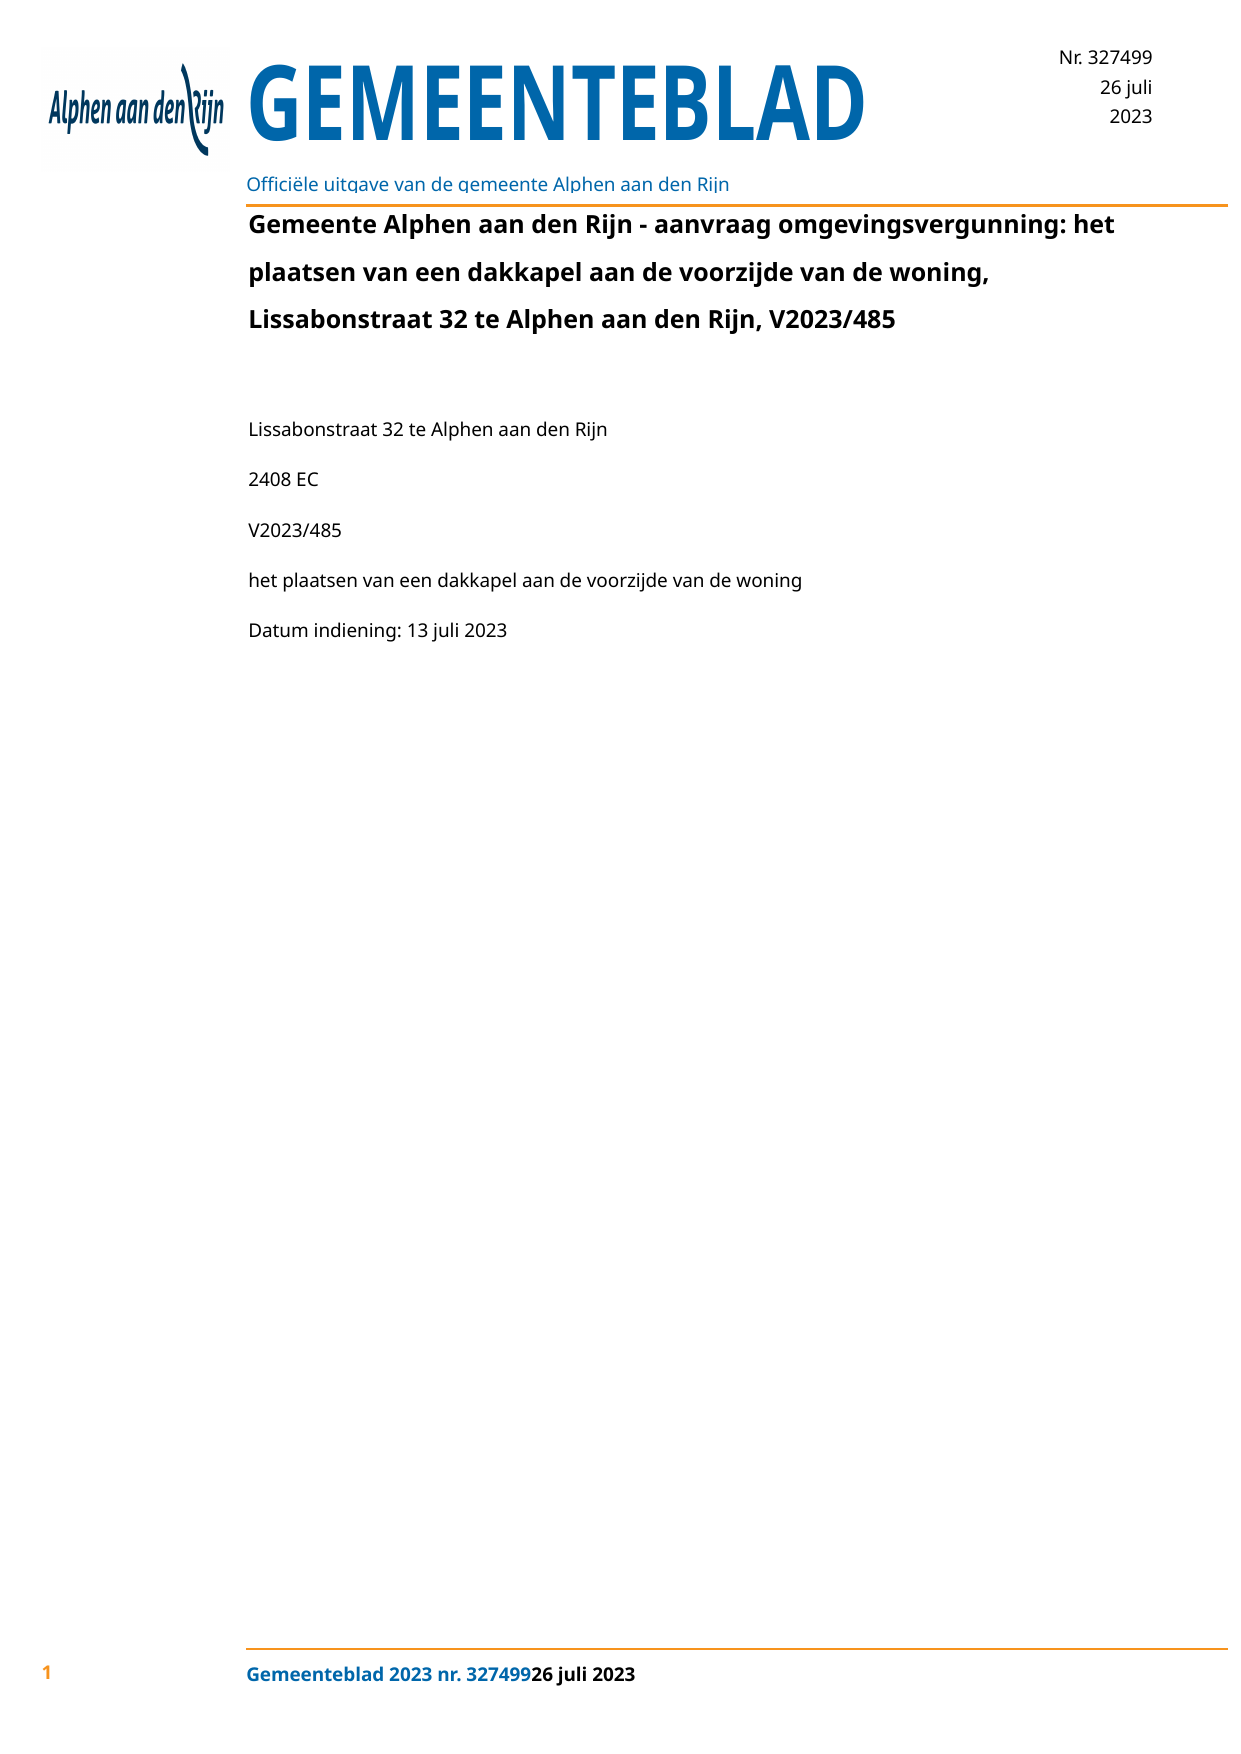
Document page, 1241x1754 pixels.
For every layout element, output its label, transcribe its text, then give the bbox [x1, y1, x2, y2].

text het plaatsen van een dakkapel aan de voorzijde van de woning [248, 567, 1152, 593]
picture [41, 47, 231, 172]
text Datum indiening: 13 juli 2023 [248, 618, 1152, 643]
text Lissabonstraat 32 te Alphen aan den Rijn [248, 416, 1152, 442]
text Gemeente Alphen aan den Rijn - aanvraag omgevingsvergunning: het plaatsen van een dakkapel aan de voorzijde van de woning, Lissabonstraat 32 te Alphen aan den Rijn, V2023/485 [248, 207, 1152, 336]
text 2408 EC [248, 466, 1152, 492]
text V2023/485 [248, 517, 1152, 542]
